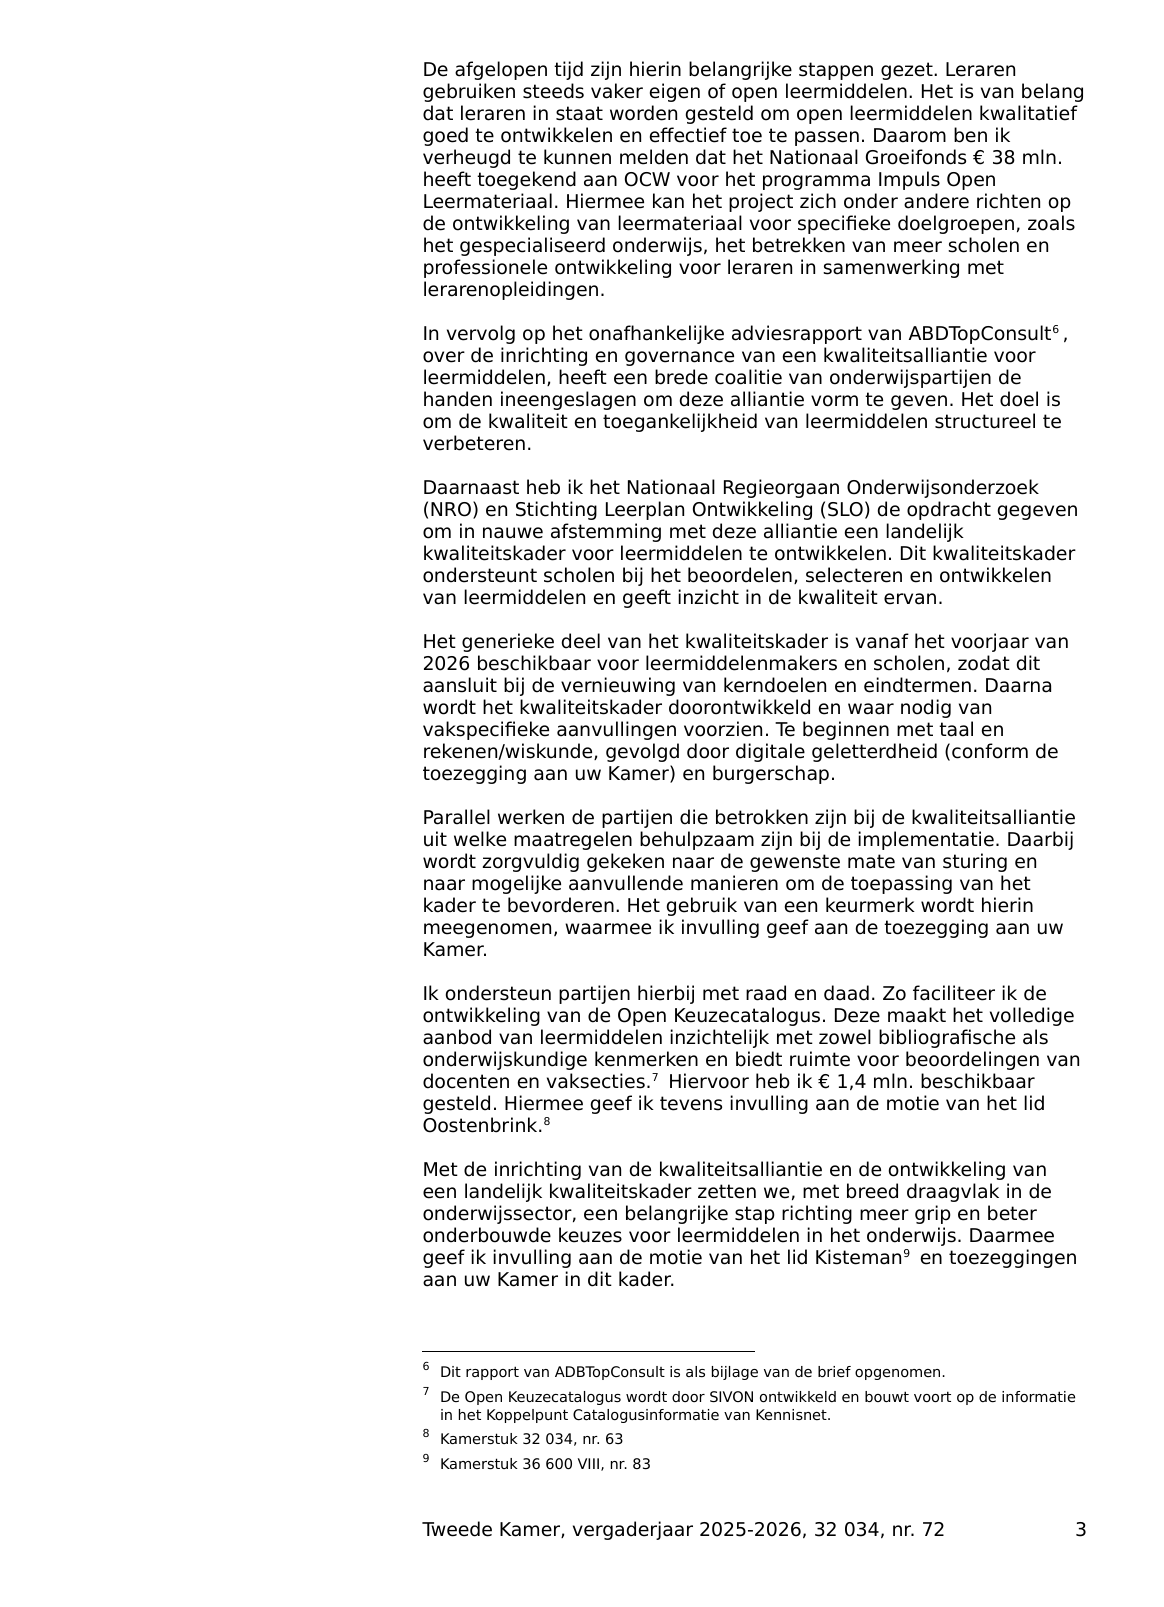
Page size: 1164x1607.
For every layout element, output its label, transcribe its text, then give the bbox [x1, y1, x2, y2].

text Met de inrichting van de kwaliteitsalliantie en de ontwikkeling van een landelijk kwaliteitskader zetten we, met breed draagvlak in de onderwijssector, een belangrijke stap richting meer grip en beter onderbouwde keuzes voor leermiddelen in het onderwijs. Daarmee geef ik invulling aan de motie van het lid Kisteman en toezeggingen aan uw Kamer in dit kader. [422, 1159, 1087, 1291]
text Ik ondersteun partijen hierbij met raad en daad. Zo faciliteer ik de ontwikkeling van de Open Keuzecatalogus. Deze maakt het volledige aanbod van leermiddelen inzichtelijk met zowel bibliografische als onderwijskundige kenmerken en biedt ruimte voor beoordelingen van docenten en vaksecties. Hiervoor heb ik € 1,4 mln. beschikbaar gesteld. Hiermee geef ik tevens invulling aan de motie van het lid Oostenbrink. [422, 983, 1087, 1137]
text Daarnaast heb ik het Nationaal Regieorgaan Onderwijsonderzoek (NRO) en Stichting Leerplan Ontwikkeling (SLO) de opdracht gegeven om in nauwe afstemming met deze alliantie een landelijk kwaliteitskader voor leermiddelen te ontwikkelen. Dit kwaliteitskader ondersteunt scholen bij het beoordelen, selecteren en ontwikkelen van leermiddelen en geeft inzicht in de kwaliteit ervan. [422, 477, 1087, 609]
text De afgelopen tijd zijn hierin belangrijke stappen gezet. Leraren gebruiken steeds vaker eigen of open leermiddelen. Het is van belang dat leraren in staat worden gesteld om open leermiddelen kwalitatief goed te ontwikkelen en effectief toe te passen. Daarom ben ik verheugd te kunnen melden dat het Nationaal Groeifonds € 38 mln. heeft toegekend aan OCW voor het programma Impuls Open Leermateriaal. Hiermee kan het project zich onder andere richten op de ontwikkeling van leermateriaal voor specifieke doelgroepen, zoals het gespecialiseerd onderwijs, het betrekken van meer scholen en professionele ontwikkeling voor leraren in samenwerking met lerarenopleidingen. [422, 59, 1087, 301]
text In vervolg op het onafhankelijke adviesrapport van ABDTopConsult, over de inrichting en governance van een kwaliteitsalliantie voor leermiddelen, heeft een brede coalitie van onderwijspartijen de handen ineengeslagen om deze alliantie vorm te geven. Het doel is om de kwaliteit en toegankelijkheid van leermiddelen structureel te verbeteren. [422, 323, 1087, 455]
text De Open Keuzecatalogus wordt door SIVON ontwikkeld en bouwt voort op de informatie in het Koppelpunt Catalogusinformatie van Kennisnet. [422, 1385, 1087, 1424]
text Het generieke deel van het kwaliteitskader is vanaf het voorjaar van 2026 beschikbaar voor leermiddelenmakers en scholen, zodat dit aansluit bij de vernieuwing van kerndoelen en eindtermen. Daarna wordt het kwaliteitskader doorontwikkeld en waar nodig van vakspecifieke aanvullingen voorzien. Te beginnen met taal en rekenen/wiskunde, gevolgd door digitale geletterdheid (conform de toezegging aan uw Kamer) en burgerschap. [422, 631, 1087, 785]
text Dit rapport van ADBTopConsult is als bijlage van de brief opgenomen. [422, 1360, 1087, 1382]
text Kamerstuk 36 600 VIII, nr. 83 [422, 1452, 1087, 1474]
text Parallel werken de partijen die betrokken zijn bij de kwaliteitsalliantie uit welke maatregelen behulpzaam zijn bij de implementatie. Daarbij wordt zorgvuldig gekeken naar de gewenste mate van sturing en naar mogelijke aanvullende manieren om de toepassing van het kader te bevorderen. Het gebruik van een keurmerk wordt hierin meegenomen, waarmee ik invulling geef aan de toezegging aan uw Kamer. [422, 807, 1087, 961]
text Kamerstuk 32 034, nr. 63 [422, 1427, 1087, 1449]
